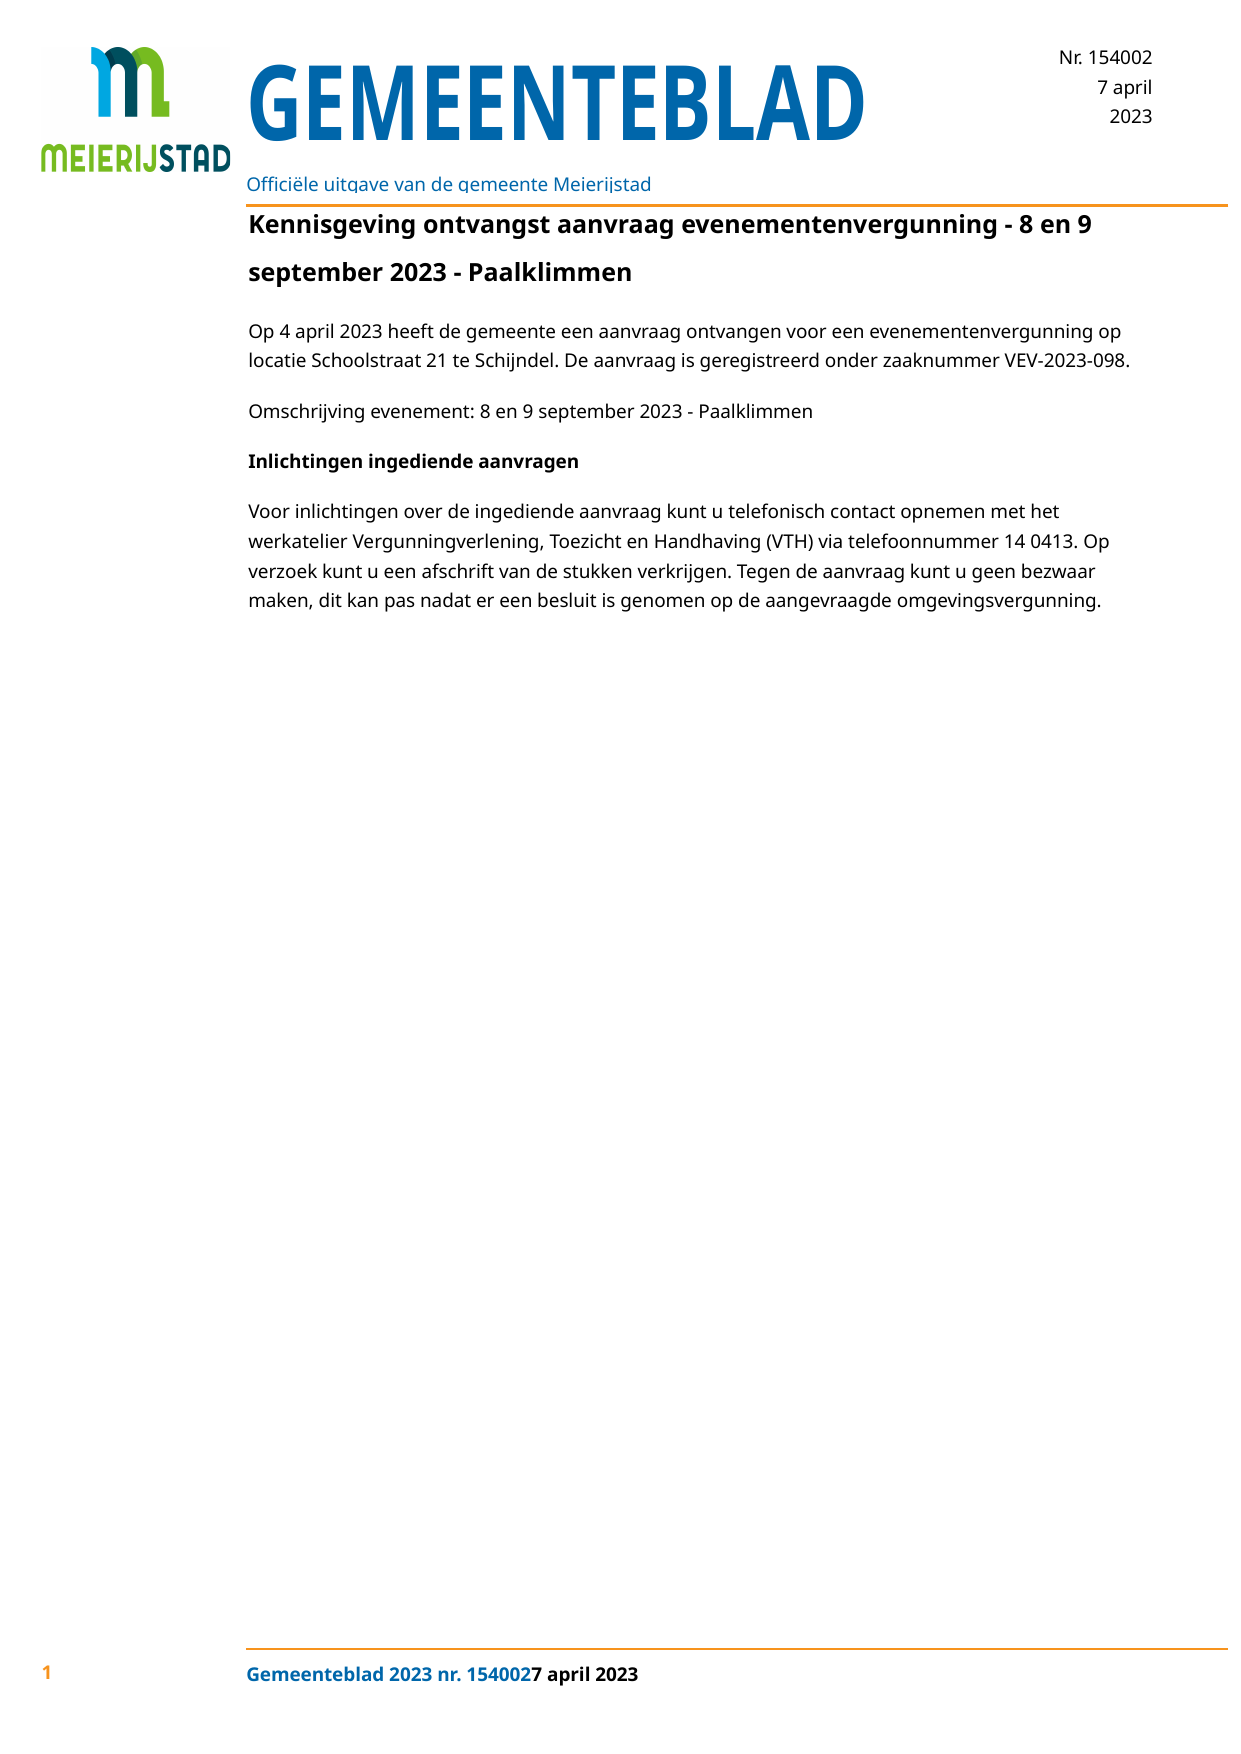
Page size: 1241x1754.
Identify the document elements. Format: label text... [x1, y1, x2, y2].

text Voor inlichtingen over de ingediende aanvraag kunt u telefonisch contact opnemen met het werkatelier Vergunningverlening, Toezicht en Handhaving (VTH) via telefoonnummer 14 0413. Op verzoek kunt u een afschrift van de stukken verkrijgen. Tegen de aanvraag kunt u geen bezwaar maken, dit kan pas nadat er een besluit is genomen op de aangevraagde omgevingsvergunning. [248, 499, 1152, 613]
text Op 4 april 2023 heeft de gemeente een aanvraag ontvangen voor een evenementenvergunning op locatie Schoolstraat 21 te Schijndel. De aanvraag is geregistreerd onder zaaknummer VEV-2023-098. [248, 318, 1152, 373]
picture [41, 47, 231, 172]
text Inlichtingen ingediende aanvragen [248, 448, 1152, 474]
text Omschrijving evenement: 8 en 9 september 2023 - Paalklimmen [248, 398, 1152, 424]
text Kennisgeving ontvangst aanvraag evenementenvergunning - 8 en 9 september 2023 - Paalklimmen [248, 207, 1152, 288]
